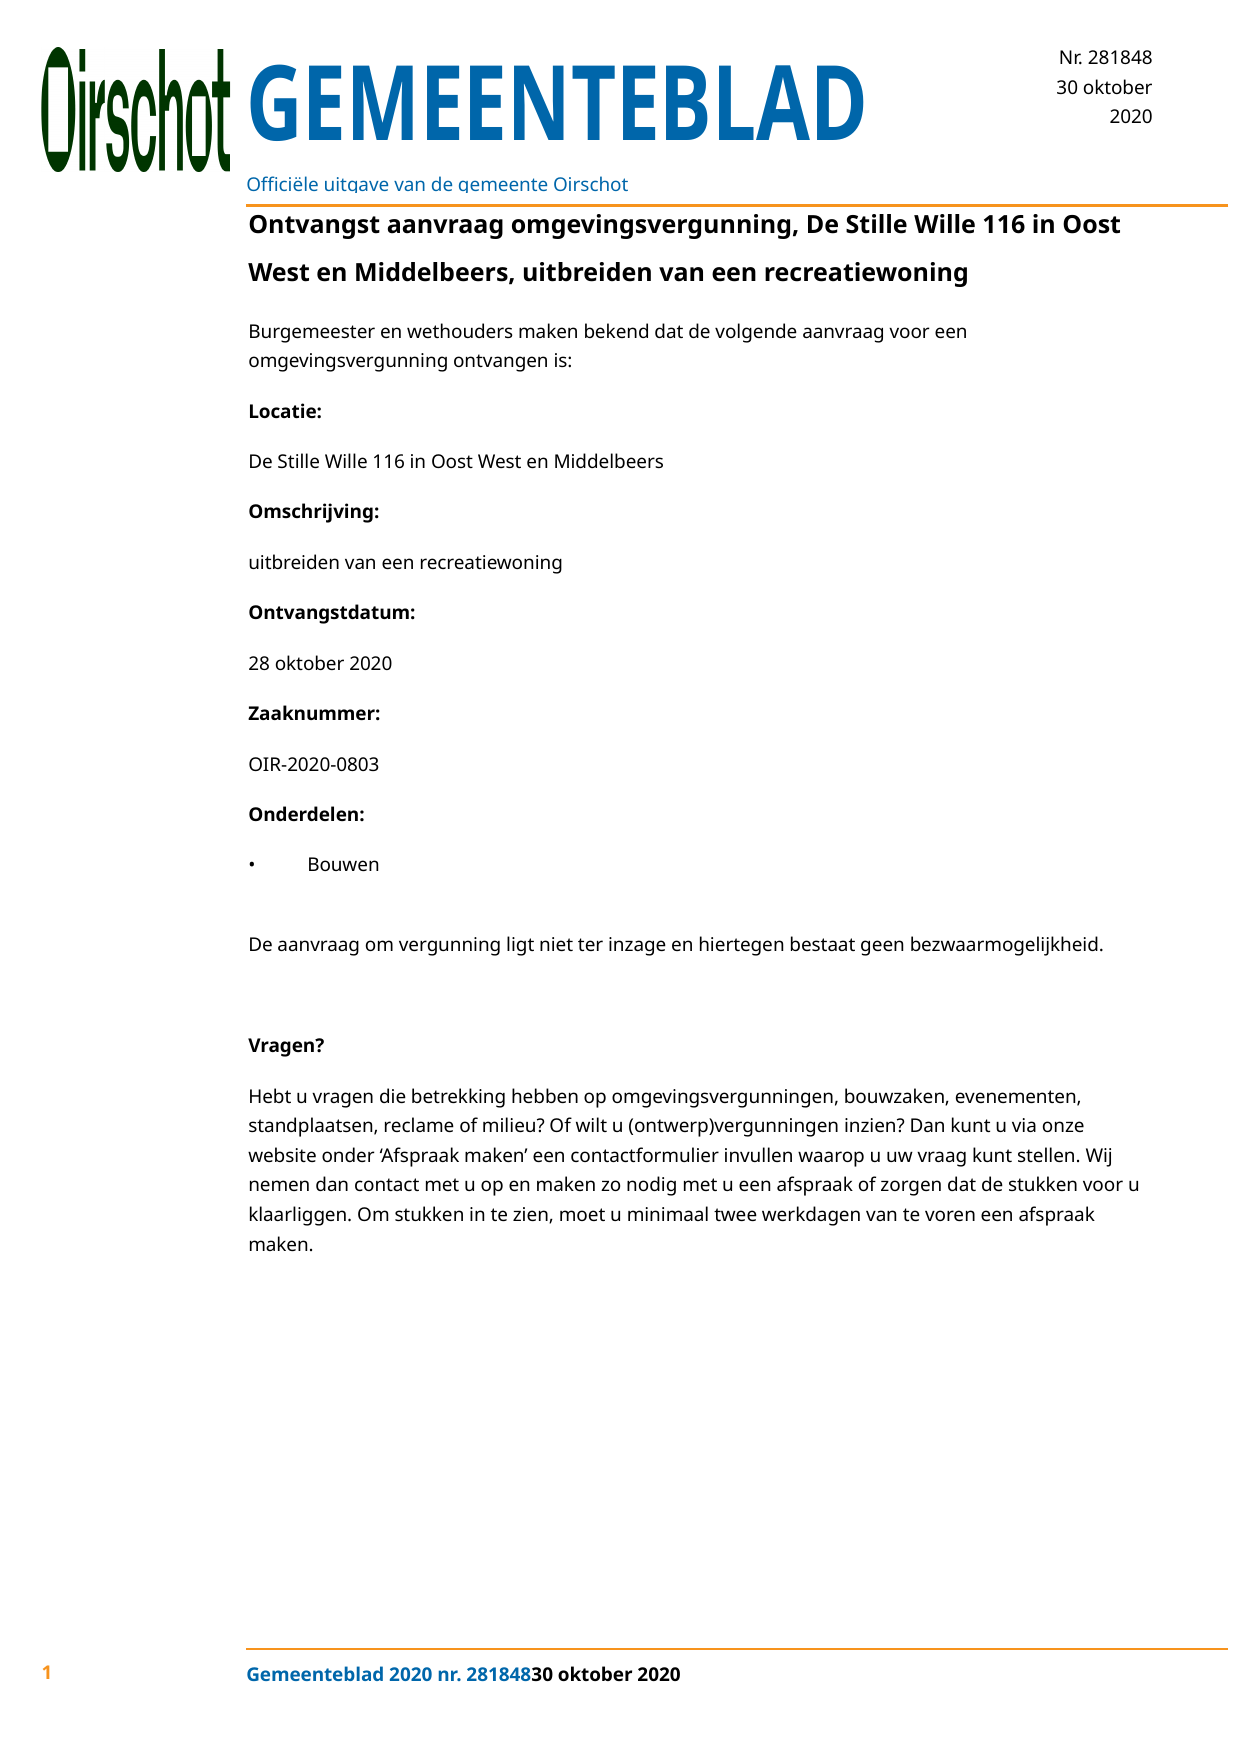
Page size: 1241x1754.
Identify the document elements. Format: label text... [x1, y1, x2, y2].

text OIR-2020-0803 [248, 751, 1152, 777]
text uitbreiden van een recreatiewoning [248, 549, 1152, 575]
text De Stille Wille 116 in Oost West en Middelbeers [248, 448, 1152, 474]
text Vragen? [248, 1032, 1152, 1058]
text De aanvraag om vergunning ligt niet ter inzage en hiertegen bestaat geen bezwaarmogelijkheid. [248, 932, 1152, 957]
text 28 oktober 2020 [248, 650, 1152, 676]
text Burgemeester en wethouders maken bekend dat de volgende aanvraag voor een omgevingsvergunning ontvangen is: [248, 318, 1152, 373]
text Ontvangst aanvraag omgevingsvergunning, De Stille Wille 116 in Oost West en Middelbeers, uitbreiden van een recreatiewoning [248, 207, 1152, 288]
picture [41, 47, 231, 172]
text Locatie: [248, 398, 1152, 424]
text Onderdelen: [248, 801, 1152, 827]
list Bouwen [248, 852, 1152, 877]
text Omschrijving: [248, 499, 1152, 524]
text Hebt u vragen die betrekking hebben op omgevingsvergunningen, bouwzaken, evenementen, standplaatsen, reclame of milieu? Of wilt u (ontwerp)vergunningen inzien? Dan kunt u via onze website onder ‘Afspraak maken’ een contactformulier invullen waarop u uw vraag kunt stellen. Wij nemen dan contact met u op en maken zo nodig met u een afspraak of zorgen dat de stukken voor u klaarliggen. Om stukken in te zien, moet u minimaal twee werkdagen van te voren een afspraak maken. [248, 1083, 1152, 1257]
text Ontvangstdatum: [248, 599, 1152, 625]
text Zaaknummer: [248, 700, 1152, 726]
